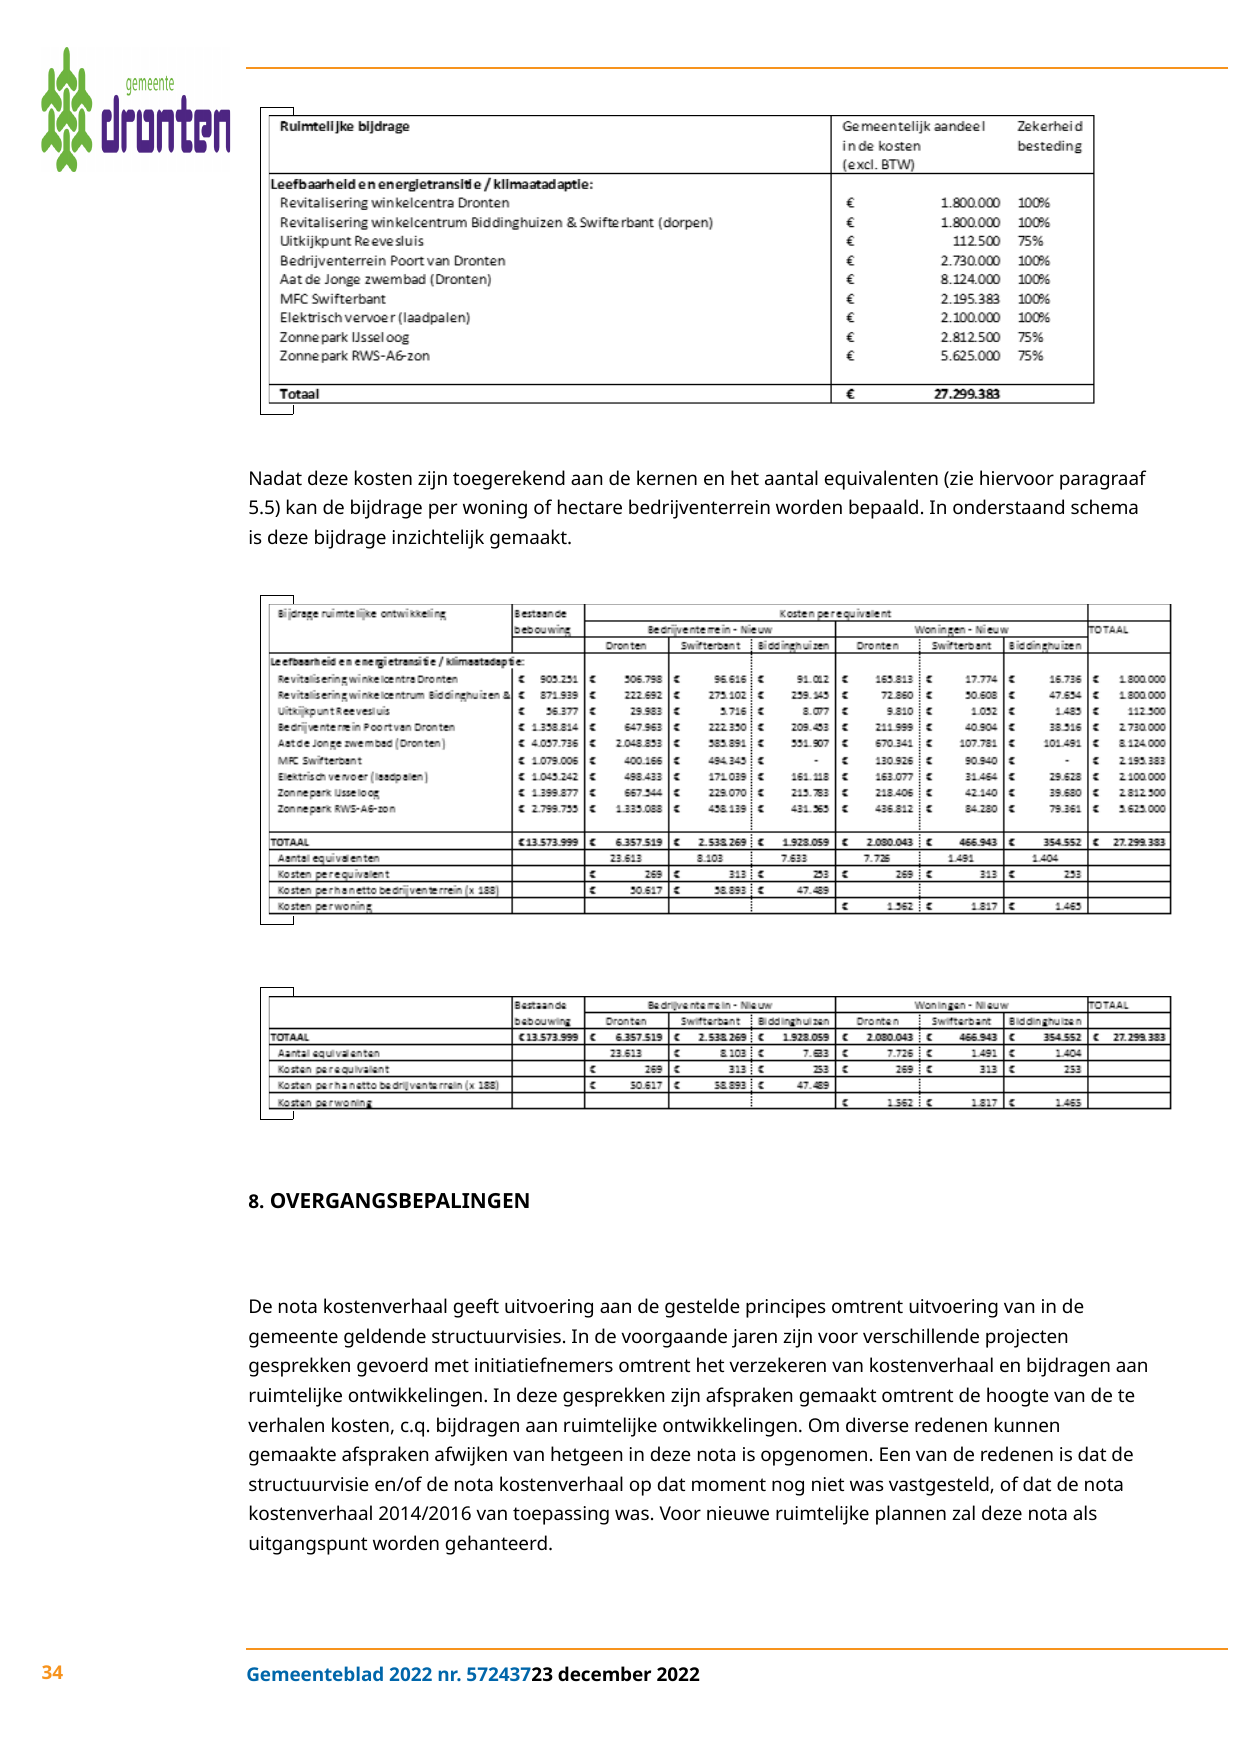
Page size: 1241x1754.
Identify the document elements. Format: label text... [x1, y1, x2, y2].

picture [268, 604, 1173, 916]
text Nadat deze kosten zijn toegerekend aan de kernen en het aantal equivalenten (zie hiervoor paragraaf 5.5) kan de bijdrage per woning of hectare bedrijventerrein worden bepaald. In onderstaand schema is deze bijdrage inzichtelijk gemaakt. [248, 465, 1152, 550]
picture [268, 115, 1096, 405]
text 8. OVERGANGSBEPALINGEN [248, 1186, 1152, 1215]
text De nota kostenverhaal geeft uitvoering aan de gestelde principes omtrent uitvoering van in de gemeente geldende structuurvisies. In de voorgaande jaren zijn voor verschillende projecten gesprekken gevoerd met initiatiefnemers omtrent het verzekeren van kostenverhaal en bijdragen aan ruimtelijke ontwikkelingen. In deze gesprekken zijn afspraken gemaakt omtrent de hoogte van de te verhalen kosten, c.q. bijdragen aan ruimtelijke ontwikkelingen. Om diverse redenen kunnen gemaakte afspraken afwijken van hetgeen in deze nota is opgenomen. Een van de redenen is dat de structuurvisie en/of de nota kostenverhaal op dat moment nog niet was vastgesteld, of dat de nota kostenverhaal 2014/2016 van toepassing was. Voor nieuwe ruimtelijke plannen zal deze nota als uitgangspunt worden gehanteerd. [248, 1293, 1152, 1556]
picture [268, 996, 1173, 1111]
picture [41, 47, 231, 172]
